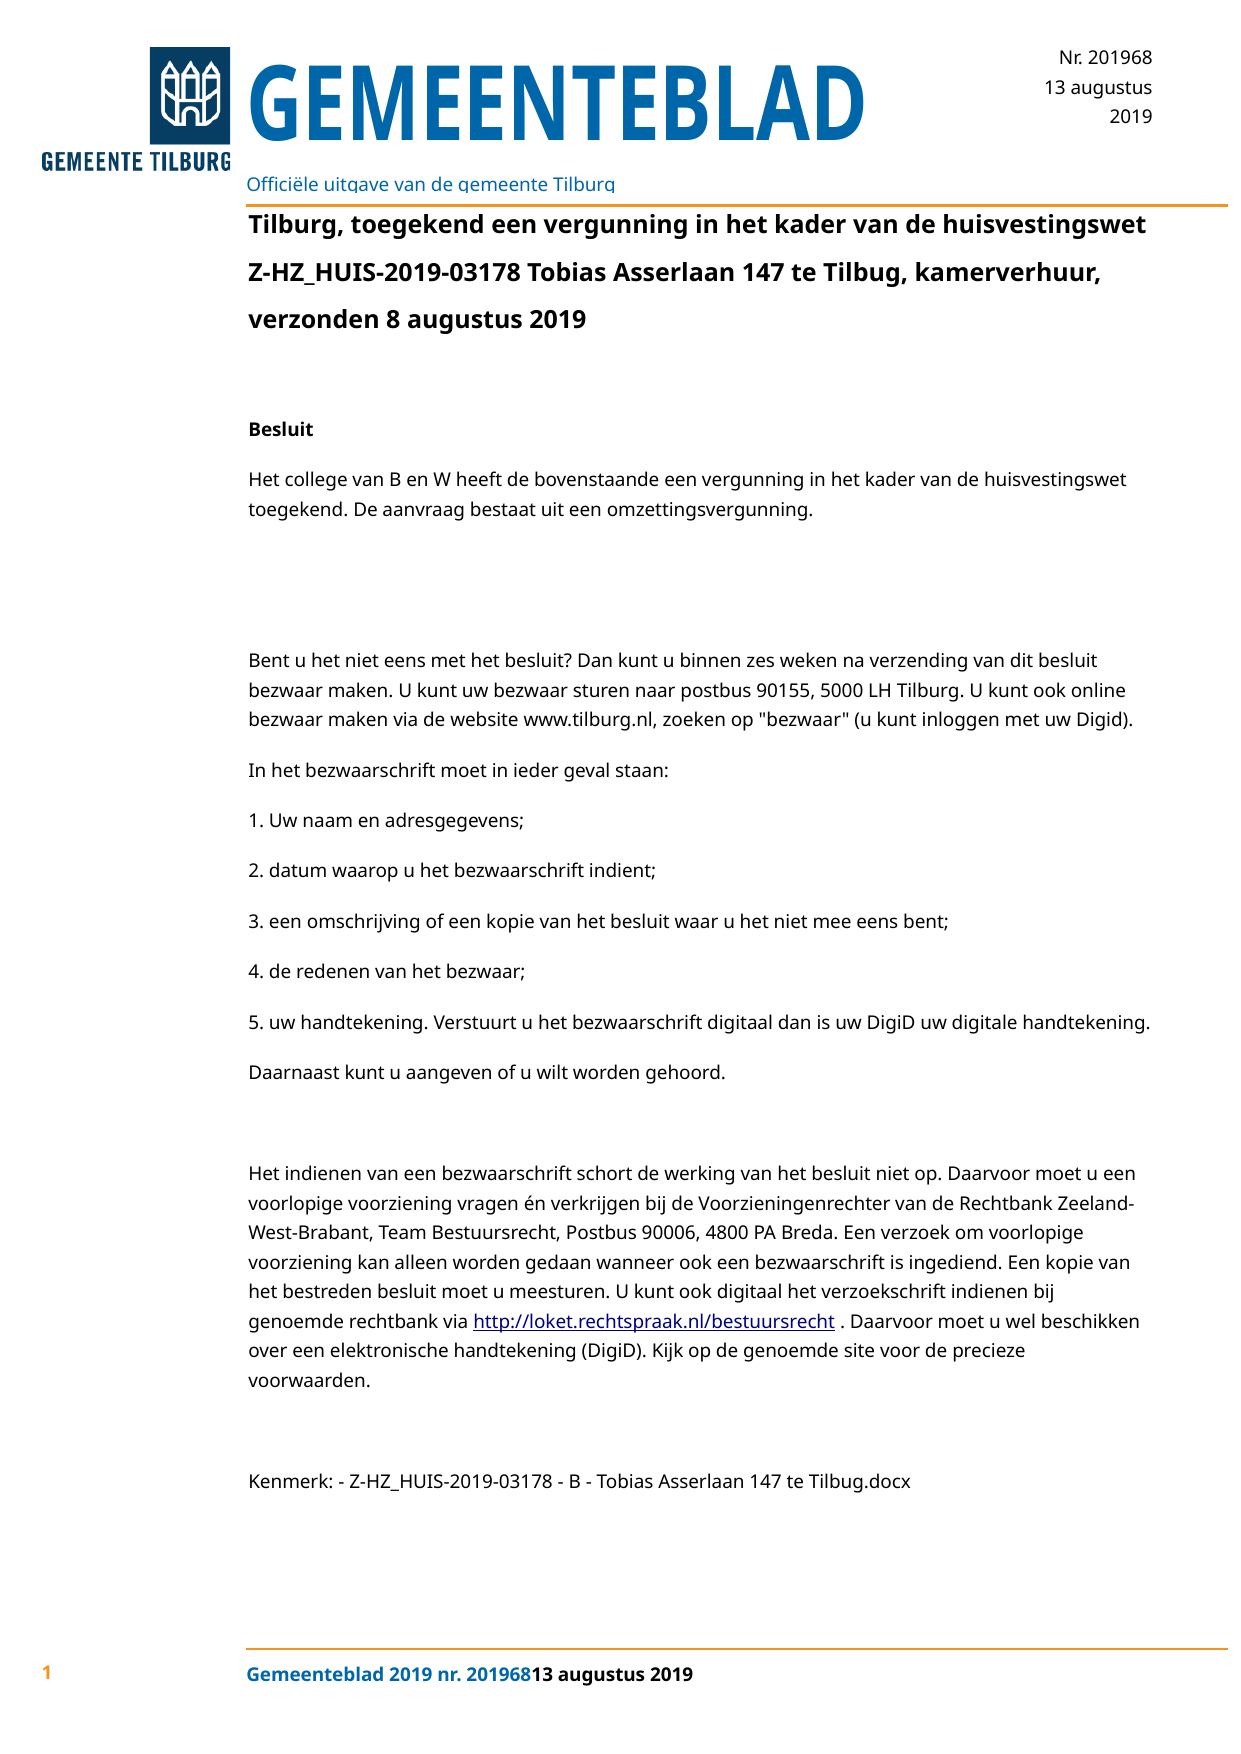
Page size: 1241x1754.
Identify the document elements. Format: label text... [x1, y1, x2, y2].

text Bent u het niet eens met het besluit? Dan kunt u binnen zes weken na verzending van dit besluit bezwaar maken. U kunt uw bezwaar sturen naar postbus 90155, 5000 LH Tilburg. U kunt ook online bezwaar maken via de website www.tilburg.nl, zoeken op "bezwaar" (u kunt inloggen met uw Digid). [248, 647, 1152, 732]
text Tilburg, toegekend een vergunning in het kader van de huisvestingswet Z-HZ_HUIS-2019-03178 Tobias Asserlaan 147 te Tilbug, kamerverhuur, verzonden 8 augustus 2019 [248, 207, 1152, 336]
text 3. een omschrijving of een kopie van het besluit waar u het niet mee eens bent; [248, 908, 1152, 934]
text 4. de redenen van het bezwaar; [248, 958, 1152, 984]
picture [41, 47, 231, 172]
text 5. uw handtekening. Verstuurt u het bezwaarschrift digitaal dan is uw DigiD uw digitale handtekening. [248, 1009, 1152, 1034]
text Besluit [248, 416, 1152, 442]
text 2. datum waarop u het bezwaarschrift indient; [248, 858, 1152, 883]
text Het college van B en W heeft de bovenstaande een vergunning in het kader van de huisvestingswet toegekend. De aanvraag bestaat uit een omzettingsvergunning. [248, 466, 1152, 522]
text In het bezwaarschrift moet in ieder geval staan: [248, 757, 1152, 782]
text 1. Uw naam en adresgegevens; [248, 807, 1152, 833]
text Het indienen van een bezwaarschrift schort de werking van het besluit niet op. Daarvoor moet u een voorlopige voorziening vragen én verkrijgen bij de Voorzieningenrechter van de Rechtbank Zeeland-West-Brabant, Team Bestuursrecht, Postbus 90006, 4800 PA Breda. Een verzoek om voorlopige voorziening kan alleen worden gedaan wanneer ook een bezwaarschrift is ingediend. Een kopie van het bestreden besluit moet u meesturen. U kunt ook digitaal het verzoekschrift indienen bij genoemde rechtbank via http://loket.rechtspraak.nl/bestuursrecht . Daarvoor moet u wel beschikken over een elektronische handtekening (DigiD). Kijk op de genoemde site voor de precieze voorwaarden. [248, 1160, 1152, 1393]
text Kenmerk: - Z-HZ_HUIS-2019-03178 - B - Tobias Asserlaan 147 te Tilbug.docx [248, 1468, 1152, 1494]
text Daarnaast kunt u aangeven of u wilt worden gehoord. [248, 1059, 1152, 1085]
